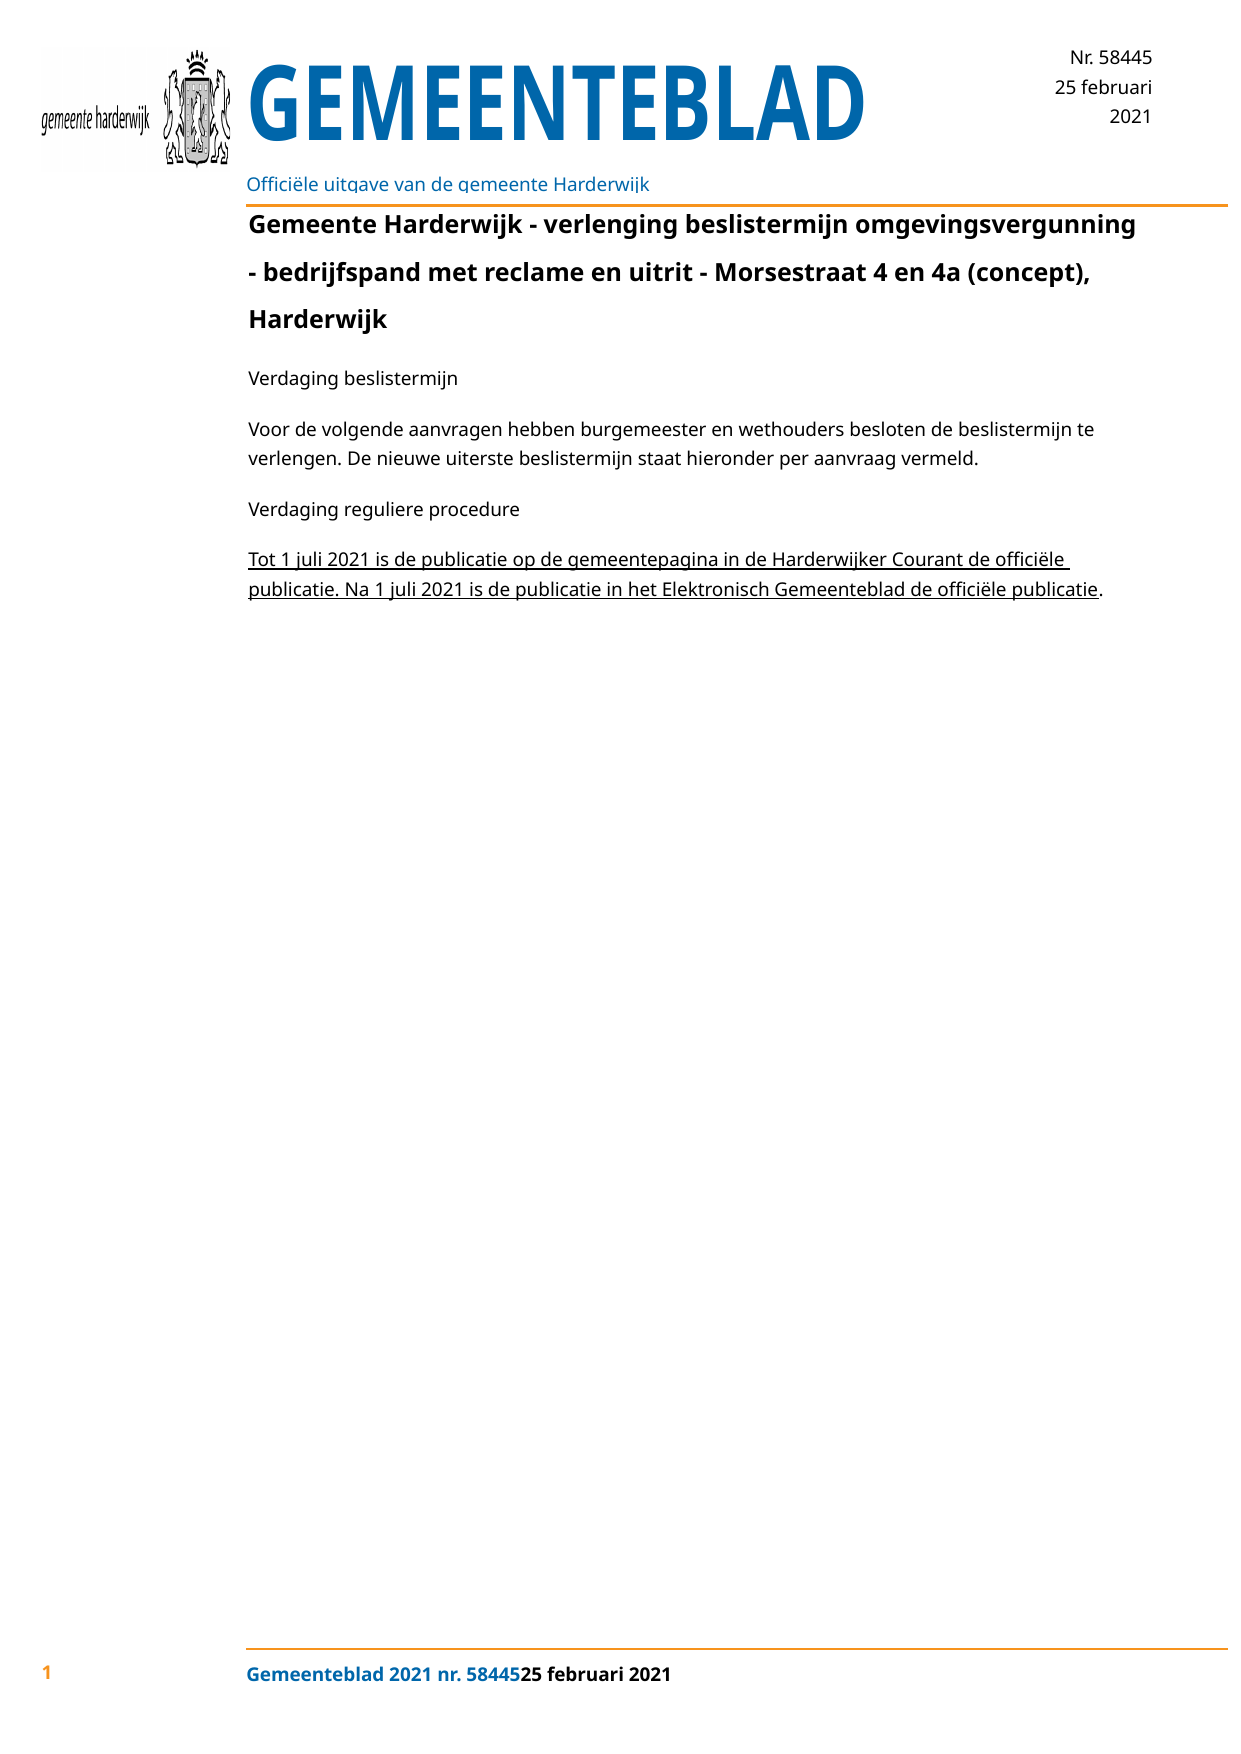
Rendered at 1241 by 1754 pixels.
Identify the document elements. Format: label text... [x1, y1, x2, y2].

text Voor de volgende aanvragen hebben burgemeester en wethouders besloten de beslistermijn te verlengen. De nieuwe uiterste beslistermijn staat hieronder per aanvraag vermeld. [248, 416, 1152, 471]
text Gemeente Harderwijk - verlenging beslistermijn omgevingsvergunning - bedrijfspand met reclame en uitrit - Morsestraat 4 en 4a (concept), Harderwijk [248, 207, 1152, 336]
text Verdaging reguliere procedure [248, 496, 1152, 522]
picture [41, 47, 231, 172]
text Tot 1 juli 2021 is de publicatie op de gemeentepagina in de Harderwijker Courant de officiële publicatie. Na 1 juli 2021 is de publicatie in het Elektronisch Gemeenteblad de officiële publicatie. [248, 546, 1152, 602]
text Verdaging beslistermijn [248, 366, 1152, 391]
